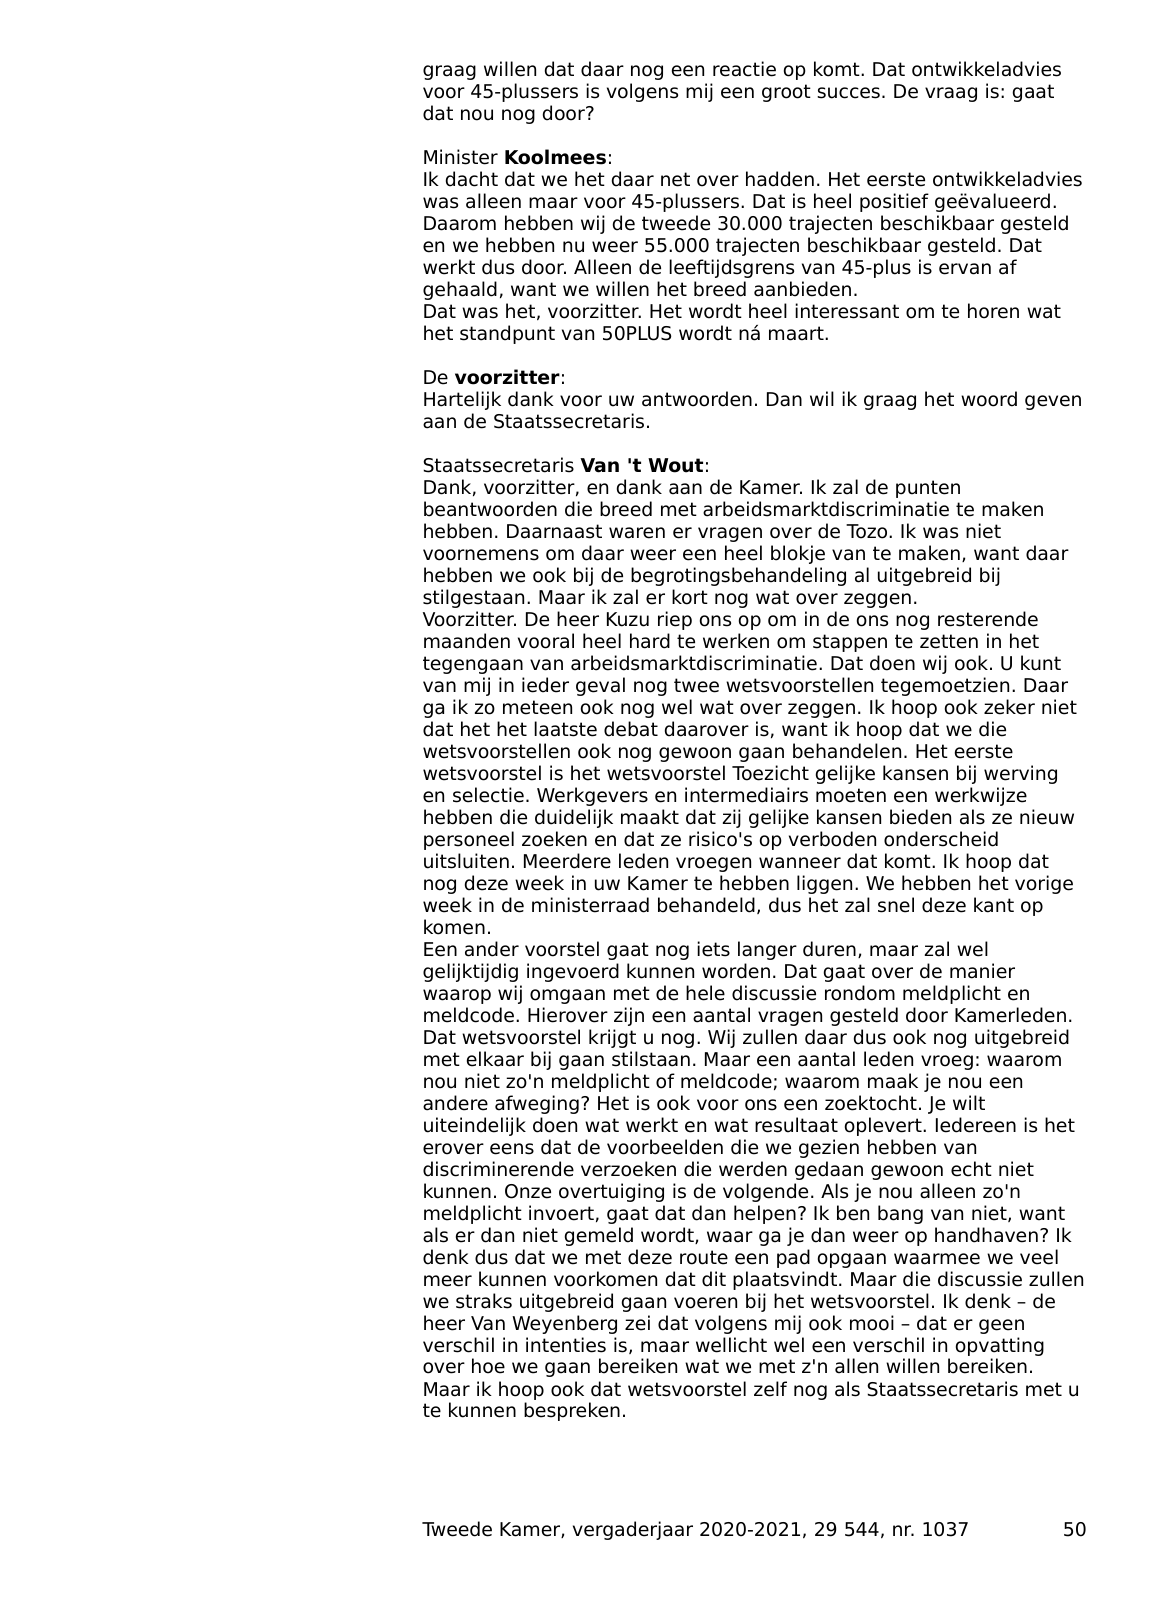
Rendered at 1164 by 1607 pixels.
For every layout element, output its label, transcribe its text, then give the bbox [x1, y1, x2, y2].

text De voorzitter: [422, 367, 1087, 389]
text Hartelijk dank voor uw antwoorden. Dan wil ik graag het woord geven aan de Staatssecretaris. [422, 389, 1087, 433]
text Dat was het, voorzitter. Het wordt heel interessant om te horen wat het standpunt van 50PLUS wordt ná maart. [422, 301, 1087, 345]
text Een ander voorstel gaat nog iets langer duren, maar zal wel gelijktijdig ingevoerd kunnen worden. Dat gaat over de manier waarop wij omgaan met de hele discussie rondom meldplicht en meldcode. Hierover zijn een aantal vragen gesteld door Kamerleden. Dat wetsvoorstel krijgt u nog. Wij zullen daar dus ook nog uitgebreid met elkaar bij gaan stilstaan. Maar een aantal leden vroeg: waarom nou niet zo'n meldplicht of meldcode; waarom maak je nou een andere afweging? Het is ook voor ons een zoektocht. Je wilt uiteindelijk doen wat werkt en wat resultaat oplevert. Iedereen is het erover eens dat de voorbeelden die we gezien hebben van discriminerende verzoeken die werden gedaan gewoon echt niet kunnen. Onze overtuiging is de volgende. Als je nou alleen zo'n meldplicht invoert, gaat dat dan helpen? Ik ben bang van niet, want als er dan niet gemeld wordt, waar ga je dan weer op handhaven? Ik denk dus dat we met deze route een pad opgaan waarmee we veel meer kunnen voorkomen dat dit plaatsvindt. Maar die discussie zullen we straks uitgebreid gaan voeren bij het wetsvoorstel. Ik denk – de heer Van Weyenberg zei dat volgens mij ook mooi – dat er geen verschil in intenties is, maar wellicht wel een verschil in opvatting over hoe we gaan bereiken wat we met z'n allen willen bereiken. Maar ik hoop ook dat wetsvoorstel zelf nog als Staatssecretaris met u te kunnen bespreken. [422, 939, 1087, 1422]
text Dank, voorzitter, en dank aan de Kamer. Ik zal de punten beantwoorden die breed met arbeidsmarktdiscriminatie te maken hebben. Daarnaast waren er vragen over de Tozo. Ik was niet voornemens om daar weer een heel blokje van te maken, want daar hebben we ook bij de begrotingsbehandeling al uitgebreid bij stilgestaan. Maar ik zal er kort nog wat over zeggen. [422, 477, 1087, 609]
text Voorzitter. De heer Kuzu riep ons op om in de ons nog resterende maanden vooral heel hard te werken om stappen te zetten in het tegengaan van arbeidsmarktdiscriminatie. Dat doen wij ook. U kunt van mij in ieder geval nog twee wetsvoorstellen tegemoetzien. Daar ga ik zo meteen ook nog wel wat over zeggen. Ik hoop ook zeker niet dat het het laatste debat daarover is, want ik hoop dat we die wetsvoorstellen ook nog gewoon gaan behandelen. Het eerste wetsvoorstel is het wetsvoorstel Toezicht gelijke kansen bij werving en selectie. Werkgevers en intermediairs moeten een werkwijze hebben die duidelijk maakt dat zij gelijke kansen bieden als ze nieuw personeel zoeken en dat ze risico's op verboden onderscheid uitsluiten. Meerdere leden vroegen wanneer dat komt. Ik hoop dat nog deze week in uw Kamer te hebben liggen. We hebben het vorige week in de ministerraad behandeld, dus het zal snel deze kant op komen. [422, 609, 1087, 939]
text graag willen dat daar nog een reactie op komt. Dat ontwikkeladvies voor 45-plussers is volgens mij een groot succes. De vraag is: gaat dat nou nog door? [422, 59, 1087, 125]
text Staatssecretaris Van 't Wout: [422, 455, 1087, 477]
text Minister Koolmees: [422, 147, 1087, 169]
text Ik dacht dat we het daar net over hadden. Het eerste ontwikkeladvies was alleen maar voor 45-plussers. Dat is heel positief geëvalueerd. Daarom hebben wij de tweede 30.000 trajecten beschikbaar gesteld en we hebben nu weer 55.000 trajecten beschikbaar gesteld. Dat werkt dus door. Alleen de leeftijdsgrens van 45-plus is ervan af gehaald, want we willen het breed aanbieden. [422, 169, 1087, 301]
